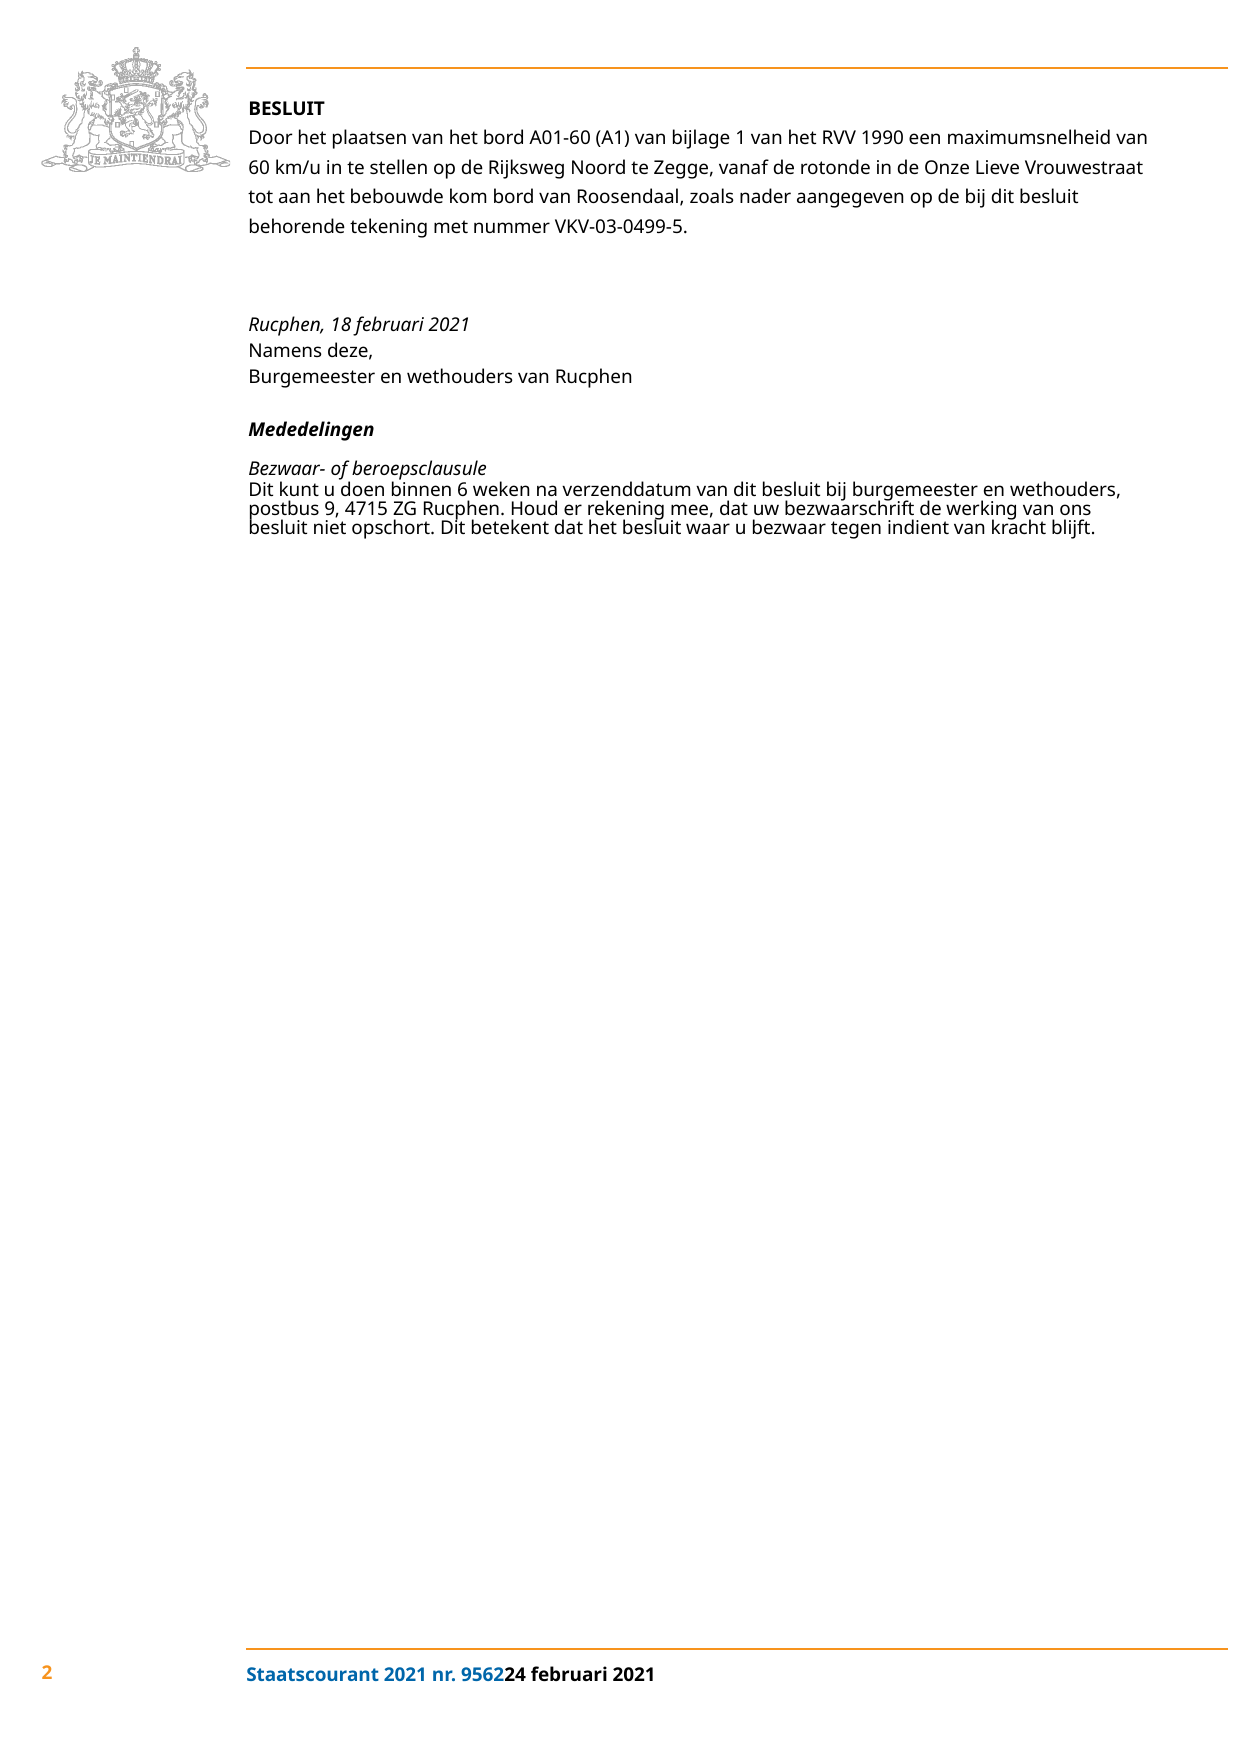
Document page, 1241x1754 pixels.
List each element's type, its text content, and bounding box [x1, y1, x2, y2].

picture [41, 47, 231, 172]
text Dit kunt u doen binnen 6 weken na verzenddatum van dit besluit bij burgemeester en wethouders, postbus 9, 4715 ZG Rucphen. Houd er rekening mee, dat uw bezwaarschrift de werking van ons besluit niet opschort. Dit betekent dat het besluit waar u bezwaar tegen indient van kracht blijft. [248, 481, 1152, 538]
text Namens deze, [248, 337, 1152, 363]
text Mededelingen [248, 416, 1152, 441]
text Burgemeester en wethouders van Rucphen [248, 363, 1152, 388]
text Rucphen, 18 februari 2021 [248, 311, 1152, 337]
text Bezwaar- of beroepsclausule [248, 455, 1152, 481]
text BESLUIT [248, 95, 1152, 121]
text Door het plaatsen van het bord A01-60 (A1) van bijlage 1 van het RVV 1990 een maximumsnelheid van 60 km/u in te stellen op de Rijksweg Noord te Zegge, vanaf de rotonde in de Onze Lieve Vrouwestraat tot aan het bebouwde kom bord van Roosendaal, zoals nader aangegeven op de bij dit besluit behorende tekening met nummer VKV-03-0499-5. [248, 124, 1152, 239]
